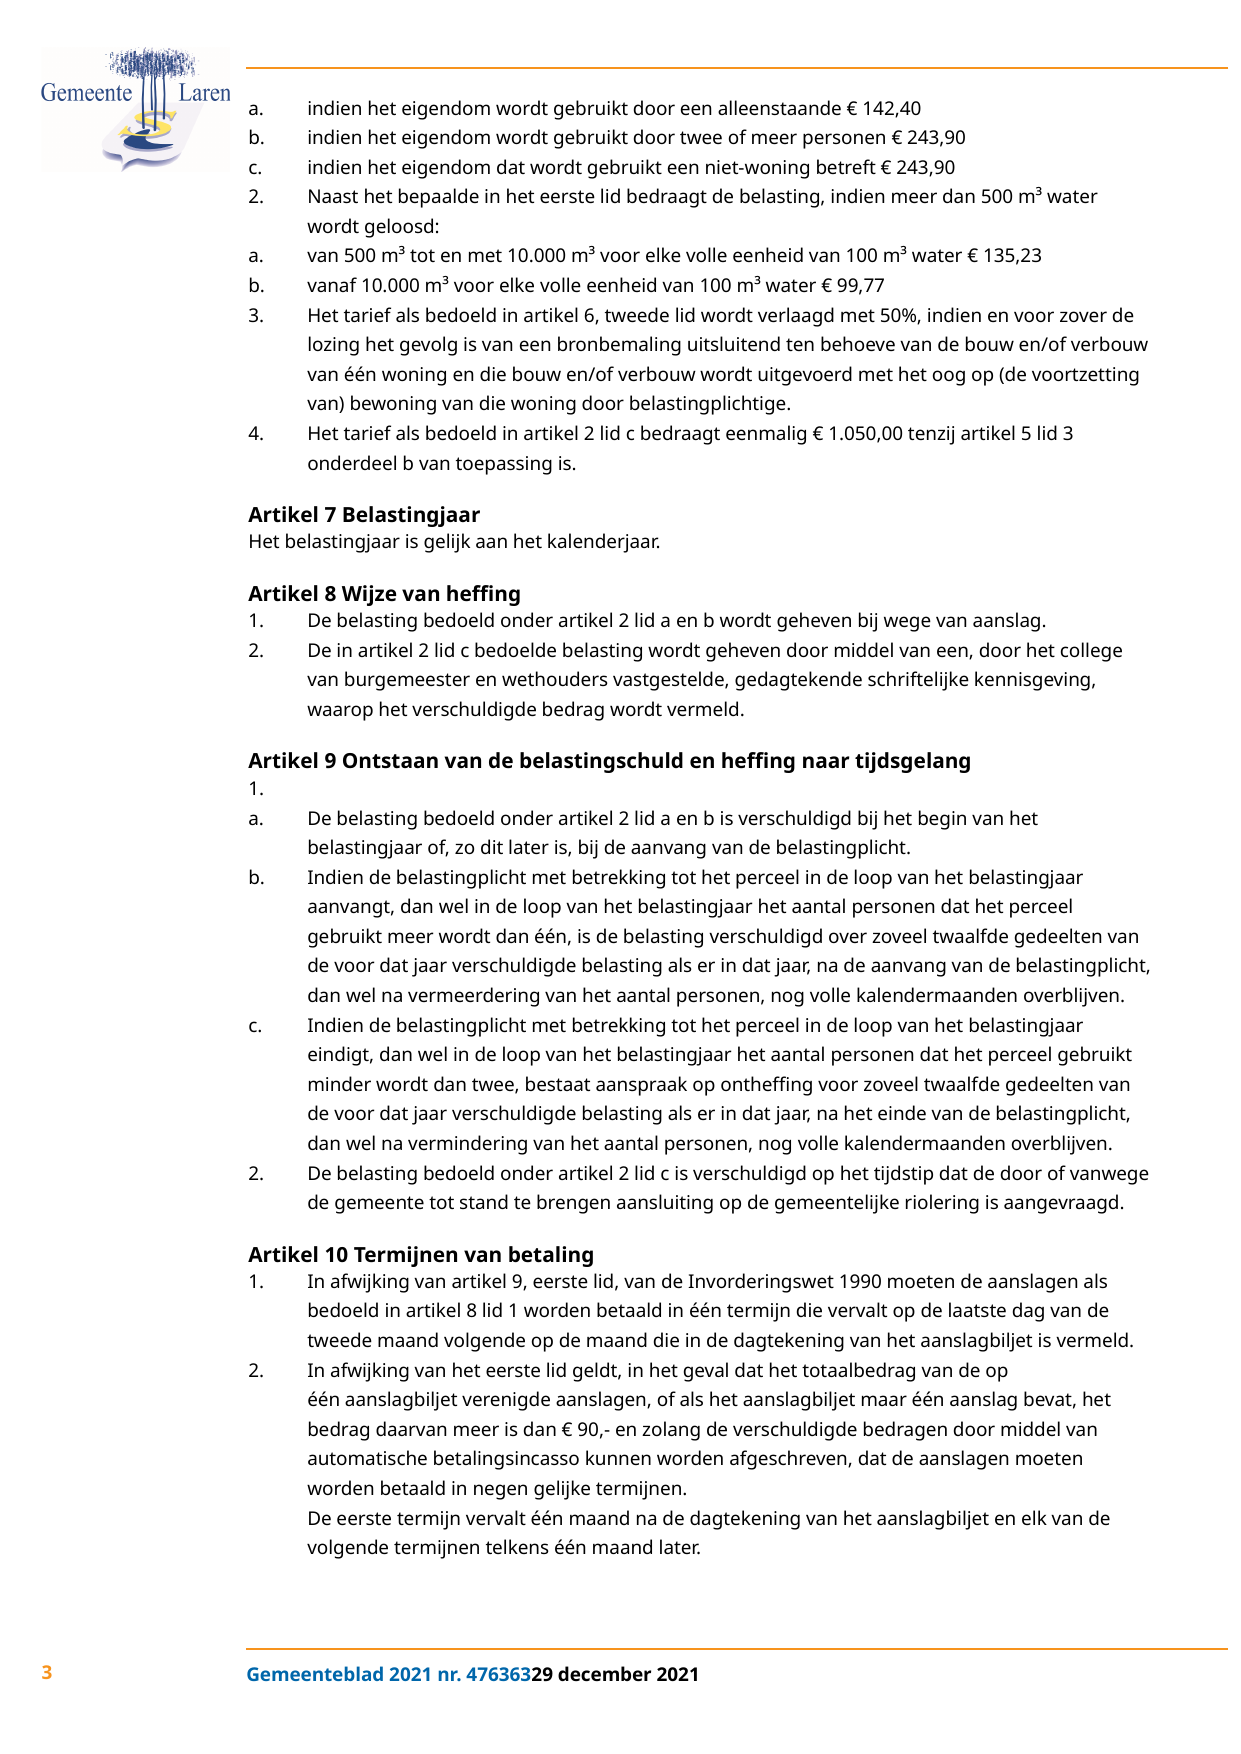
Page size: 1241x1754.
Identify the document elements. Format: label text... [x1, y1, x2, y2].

list indien het eigendom dat wordt gebruikt een niet-woning betreft € 243,90 [248, 154, 1152, 180]
list De belasting bedoeld onder artikel 2 lid a en b wordt geheven bij wege van aanslag. [248, 607, 1152, 633]
list Indien de belastingplicht met betrekking tot het perceel in de loop van het belastingjaar eindigt, dan wel in de loop van het belastingjaar het aantal personen dat het perceel gebruikt minder wordt dan twee, bestaat aanspraak op ontheffing voor zoveel twaalfde gedeelten van de voor dat jaar verschuldigde belasting als er in dat jaar, na het einde van de belastingplicht, dan wel na vermindering van het aantal personen, nog volle kalendermaanden overblijven. [248, 1012, 1152, 1156]
list indien het eigendom wordt gebruikt door een alleenstaande € 142,40 [248, 95, 1152, 121]
list vanaf 10.000 m³ voor elke volle eenheid van 100 m³ water € 99,77 [248, 272, 1152, 298]
list Het tarief als bedoeld in artikel 2 lid c bedraagt eenmalig € 1.050,00 tenzij artikel 5 lid 3 onderdeel b van toepassing is. [248, 420, 1152, 476]
text Artikel 7 Belastingjaar [248, 500, 1152, 529]
picture [41, 47, 231, 172]
text Artikel 10 Termijnen van betaling [248, 1240, 1152, 1268]
list Indien de belastingplicht met betrekking tot het perceel in de loop van het belastingjaar aanvangt, dan wel in de loop van het belastingjaar het aantal personen dat het perceel gebruikt meer wordt dan één, is de belasting verschuldigd over zoveel twaalfde gedeelten van de voor dat jaar verschuldigde belasting als er in dat jaar, na de aanvang van de belastingplicht, dan wel na vermeerdering van het aantal personen, nog volle kalendermaanden overblijven. [248, 864, 1152, 1008]
list In afwijking van het eerste lid geldt, in het geval dat het totaalbedrag van de op [248, 1357, 1152, 1383]
list De eerste termijn vervalt één maand na de dagtekening van het aanslagbiljet en elk van de volgende termijnen telkens één maand later. [248, 1505, 1152, 1560]
text Artikel 9 Ontstaan van de belastingschuld en heffing naar tijdsgelang [248, 747, 1152, 775]
list De belasting bedoeld onder artikel 2 lid a en b is verschuldigd bij het begin van het belastingjaar of, zo dit later is, bij de aanvang van de belastingplicht. [248, 805, 1152, 860]
list één aanslagbiljet verenigde aanslagen, of als het aanslagbiljet maar één aanslag bevat, het bedrag daarvan meer is dan € 90,- en zolang de verschuldigde bedragen door middel van automatische betalingsincasso kunnen worden afgeschreven, dat de aanslagen moeten worden betaald in negen gelijke termijnen. [248, 1386, 1152, 1501]
list Het tarief als bedoeld in artikel 6, tweede lid wordt verlaagd met 50%, indien en voor zover de lozing het gevolg is van een bronbemaling uitsluitend ten behoeve van de bouw en/of verbouw van één woning en die bouw en/of verbouw wordt uitgevoerd met het oog op (de voortzetting van) bewoning van die woning door belastingplichtige. [248, 302, 1152, 416]
list indien het eigendom wordt gebruikt door twee of meer personen € 243,90 [248, 124, 1152, 150]
list De belasting bedoeld onder artikel 2 lid c is verschuldigd op het tijdstip dat de door of vanwege de gemeente tot stand te brengen aansluiting op de gemeentelijke riolering is aangevraagd. [248, 1160, 1152, 1215]
list Naast het bepaalde in het eerste lid bedraagt de belasting, indien meer dan 500 m³ water wordt geloosd: [248, 183, 1152, 239]
list De in artikel 2 lid c bedoelde belasting wordt geheven door middel van een, door het college van burgemeester en wethouders vastgestelde, gedagtekende schriftelijke kennisgeving, waarop het verschuldigde bedrag wordt vermeld. [248, 637, 1152, 722]
text Artikel 8 Wijze van heffing [248, 579, 1152, 607]
list In afwijking van artikel 9, eerste lid, van de Invorderingswet 1990 moeten de aanslagen als bedoeld in artikel 8 lid 1 worden betaald in één termijn die vervalt op de laatste dag van de tweede maand volgende op de maand die in de dagtekening van het aanslagbiljet is vermeld. [248, 1268, 1152, 1353]
list van 500 m³ tot en met 10.000 m³ voor elke volle eenheid van 100 m³ water € 135,23 [248, 243, 1152, 268]
text Het belastingjaar is gelijk aan het kalenderjaar. [248, 529, 1152, 554]
